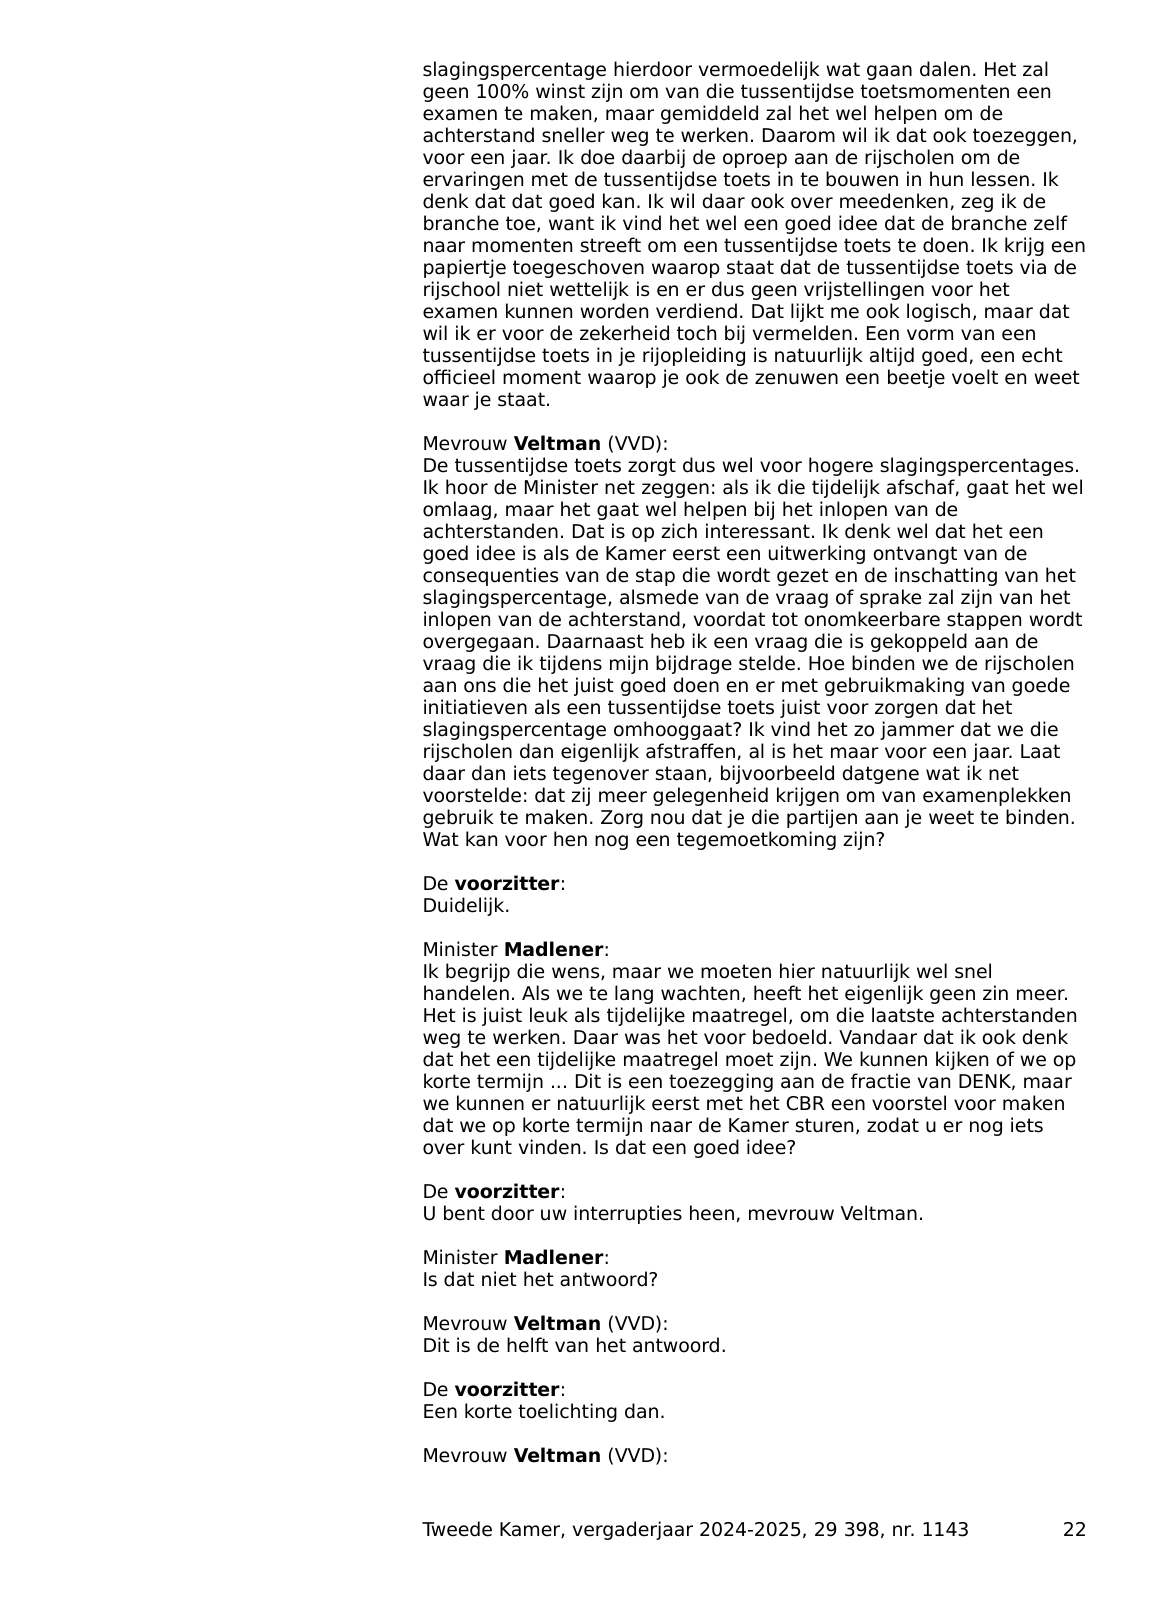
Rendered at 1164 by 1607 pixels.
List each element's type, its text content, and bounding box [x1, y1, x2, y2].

text Mevrouw Veltman (VVD): [422, 1445, 1087, 1467]
text slagingspercentage hierdoor vermoedelijk wat gaan dalen. Het zal geen 100% winst zijn om van die tussentijdse toetsmomenten een examen te maken, maar gemiddeld zal het wel helpen om de achterstand sneller weg te werken. Daarom wil ik dat ook toezeggen, voor een jaar. Ik doe daarbij de oproep aan de rijscholen om de ervaringen met de tussentijdse toets in te bouwen in hun lessen. Ik denk dat dat goed kan. Ik wil daar ook over meedenken, zeg ik de branche toe, want ik vind het wel een goed idee dat de branche zelf naar momenten streeft om een tussentijdse toets te doen. Ik krijg een papiertje toegeschoven waarop staat dat de tussentijdse toets via de rijschool niet wettelijk is en er dus geen vrijstellingen voor het examen kunnen worden verdiend. Dat lijkt me ook logisch, maar dat wil ik er voor de zekerheid toch bij vermelden. Een vorm van een tussentijdse toets in je rijopleiding is natuurlijk altijd goed, een echt officieel moment waarop je ook de zenuwen een beetje voelt en weet waar je staat. [422, 59, 1087, 411]
text De tussentijdse toets zorgt dus wel voor hogere slagingspercentages. Ik hoor de Minister net zeggen: als ik die tijdelijk afschaf, gaat het wel omlaag, maar het gaat wel helpen bij het inlopen van de achterstanden. Dat is op zich interessant. Ik denk wel dat het een goed idee is als de Kamer eerst een uitwerking ontvangt van de consequenties van de stap die wordt gezet en de inschatting van het slagingspercentage, alsmede van de vraag of sprake zal zijn van het inlopen van de achterstand, voordat tot onomkeerbare stappen wordt overgegaan. Daarnaast heb ik een vraag die is gekoppeld aan de vraag die ik tijdens mijn bijdrage stelde. Hoe binden we de rijscholen aan ons die het juist goed doen en er met gebruikmaking van goede initiatieven als een tussentijdse toets juist voor zorgen dat het slagingspercentage omhooggaat? Ik vind het zo jammer dat we die rijscholen dan eigenlijk afstraffen, al is het maar voor een jaar. Laat daar dan iets tegenover staan, bijvoorbeeld datgene wat ik net voorstelde: dat zij meer gelegenheid krijgen om van examenplekken gebruik te maken. Zorg nou dat je die partijen aan je weet te binden. Wat kan voor hen nog een tegemoetkoming zijn? [422, 455, 1087, 851]
text De voorzitter: [422, 873, 1087, 895]
text Dit is de helft van het antwoord. [422, 1335, 1087, 1357]
text Is dat niet het antwoord? [422, 1269, 1087, 1291]
text Ik begrijp die wens, maar we moeten hier natuurlijk wel snel handelen. Als we te lang wachten, heeft het eigenlijk geen zin meer. Het is juist leuk als tijdelijke maatregel, om die laatste achterstanden weg te werken. Daar was het voor bedoeld. Vandaar dat ik ook denk dat het een tijdelijke maatregel moet zijn. We kunnen kijken of we op korte termijn ... Dit is een toezegging aan de fractie van DENK, maar we kunnen er natuurlijk eerst met het CBR een voorstel voor maken dat we op korte termijn naar de Kamer sturen, zodat u er nog iets over kunt vinden. Is dat een goed idee? [422, 961, 1087, 1159]
text De voorzitter: [422, 1181, 1087, 1203]
text Duidelijk. [422, 895, 1087, 917]
text De voorzitter: [422, 1379, 1087, 1401]
text Mevrouw Veltman (VVD): [422, 1313, 1087, 1335]
text Mevrouw Veltman (VVD): [422, 433, 1087, 455]
text U bent door uw interrupties heen, mevrouw Veltman. [422, 1203, 1087, 1225]
text Een korte toelichting dan. [422, 1401, 1087, 1423]
text Minister Madlener: [422, 939, 1087, 961]
text Minister Madlener: [422, 1247, 1087, 1269]
